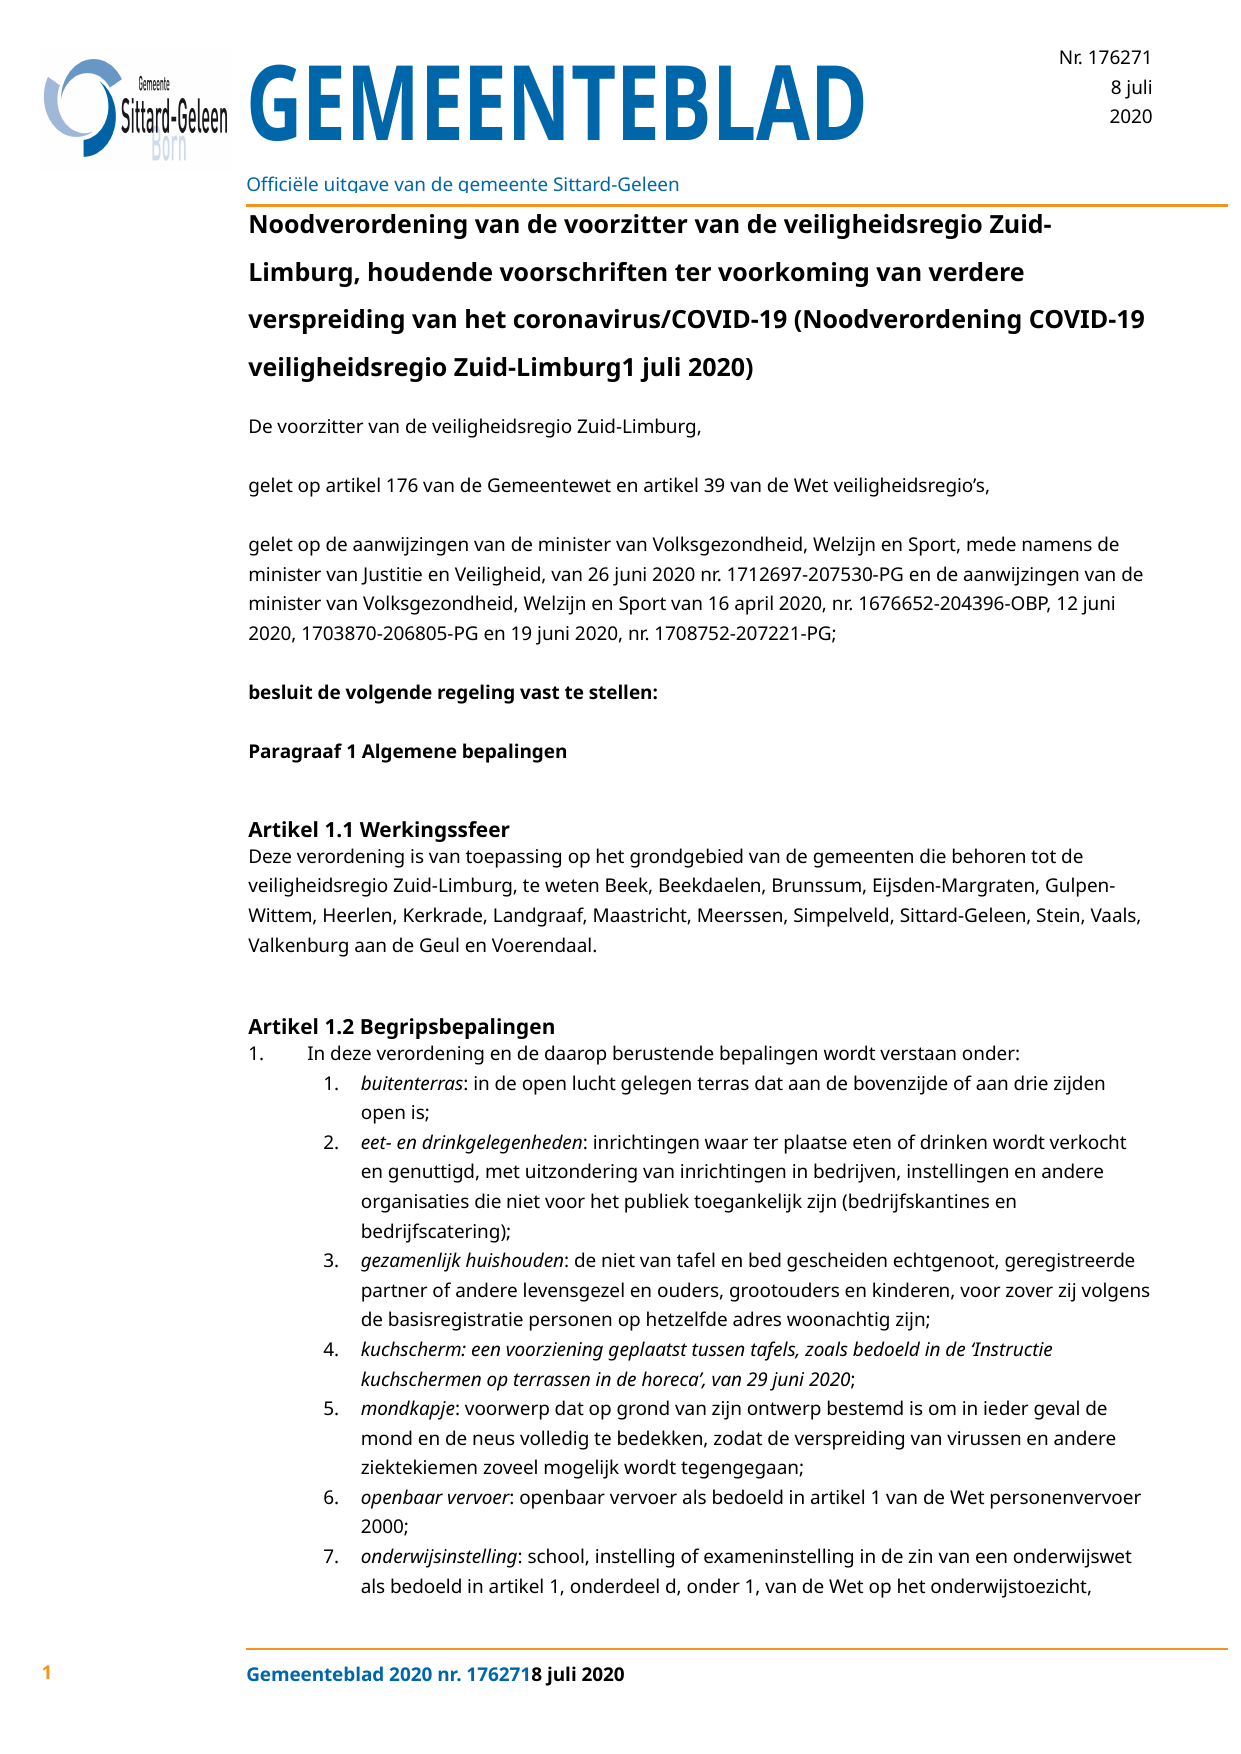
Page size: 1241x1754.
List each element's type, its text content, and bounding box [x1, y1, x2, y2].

text Artikel 1.2 Begripsbepalingen [248, 1012, 1152, 1040]
list In deze verordening en de daarop berustende bepalingen wordt verstaan onder: [248, 1040, 1152, 1066]
text Deze verordening is van toepassing op het grondgebied van de gemeenten die behoren tot de veiligheidsregio Zuid-Limburg, te weten Beek, Beekdaelen, Brunssum, Eijsden-Margraten, Gulpen-Wittem, Heerlen, Kerkrade, Landgraaf, Maastricht, Meerssen, Simpelveld, Sittard-Geleen, Stein, Vaals, Valkenburg aan de Geul en Voerendaal. [248, 843, 1152, 958]
list gezamenlijk huishouden: de niet van tafel en bed gescheiden echtgenoot, geregistreerde partner of andere levensgezel en ouders, grootouders en kinderen, voor zover zij volgens de basisregistratie personen op hetzelfde adres woonachtig zijn; [323, 1247, 1152, 1332]
text Paragraaf 1 Algemene bepalingen [248, 738, 1152, 764]
list eet- en drinkgelegenheden: inrichtingen waar ter plaatse eten of drinken wordt verkocht en genuttigd, met uitzondering van inrichtingen in bedrijven, instellingen en andere organisaties die niet voor het publiek toegankelijk zijn (bedrijfskantines en bedrijfscatering); [323, 1129, 1152, 1243]
list kuchscherm: een voorziening geplaatst tussen tafels, zoals bedoeld in de ‘Instructie kuchschermen op terrassen in de horeca’, van 29 juni 2020; [323, 1336, 1152, 1391]
text De voorzitter van de veiligheidsregio Zuid-Limburg, [248, 413, 1152, 439]
text gelet op de aanwijzingen van de minister van Volksgezondheid, Welzijn en Sport, mede namens de minister van Justitie en Veiligheid, van 26 juni 2020 nr. 1712697-207530-PG en de aanwijzingen van de minister van Volksgezondheid, Welzijn en Sport van 16 april 2020, nr. 1676652-204396-OBP, 12 juni 2020, 1703870-206805-PG en 19 juni 2020, nr. 1708752-207221-PG; [248, 531, 1152, 646]
picture [41, 47, 231, 172]
list buitenterras: in de open lucht gelegen terras dat aan de bovenzijde of aan drie zijden open is; [323, 1070, 1152, 1125]
list onderwijsinstelling: school, instelling of exameninstelling in de zin van een onderwijswet als bedoeld in artikel 1, onderdeel d, onder 1, van de Wet op het onderwijstoezicht, [323, 1543, 1152, 1598]
text Artikel 1.1 Werkingssfeer [248, 815, 1152, 843]
text gelet op artikel 176 van de Gemeentewet en artikel 39 van de Wet veiligheidsregio’s, [248, 472, 1152, 498]
list mondkapje: voorwerp dat op grond van zijn ontwerp bestemd is om in ieder geval de mond en de neus volledig te bedekken, zodat de verspreiding van virussen en andere ziektekiemen zoveel mogelijk wordt tegengegaan; [323, 1395, 1152, 1480]
text Noodverordening van de voorzitter van de veiligheidsregio Zuid-Limburg, houdende voorschriften ter voorkoming van verdere verspreiding van het coronavirus/COVID-19 (Noodverordening COVID-19 veiligheidsregio Zuid-Limburg1 juli 2020) [248, 207, 1152, 384]
text besluit de volgende regeling vast te stellen: [248, 679, 1152, 705]
list openbaar vervoer: openbaar vervoer als bedoeld in artikel 1 van de Wet personenvervoer 2000; [323, 1484, 1152, 1539]
